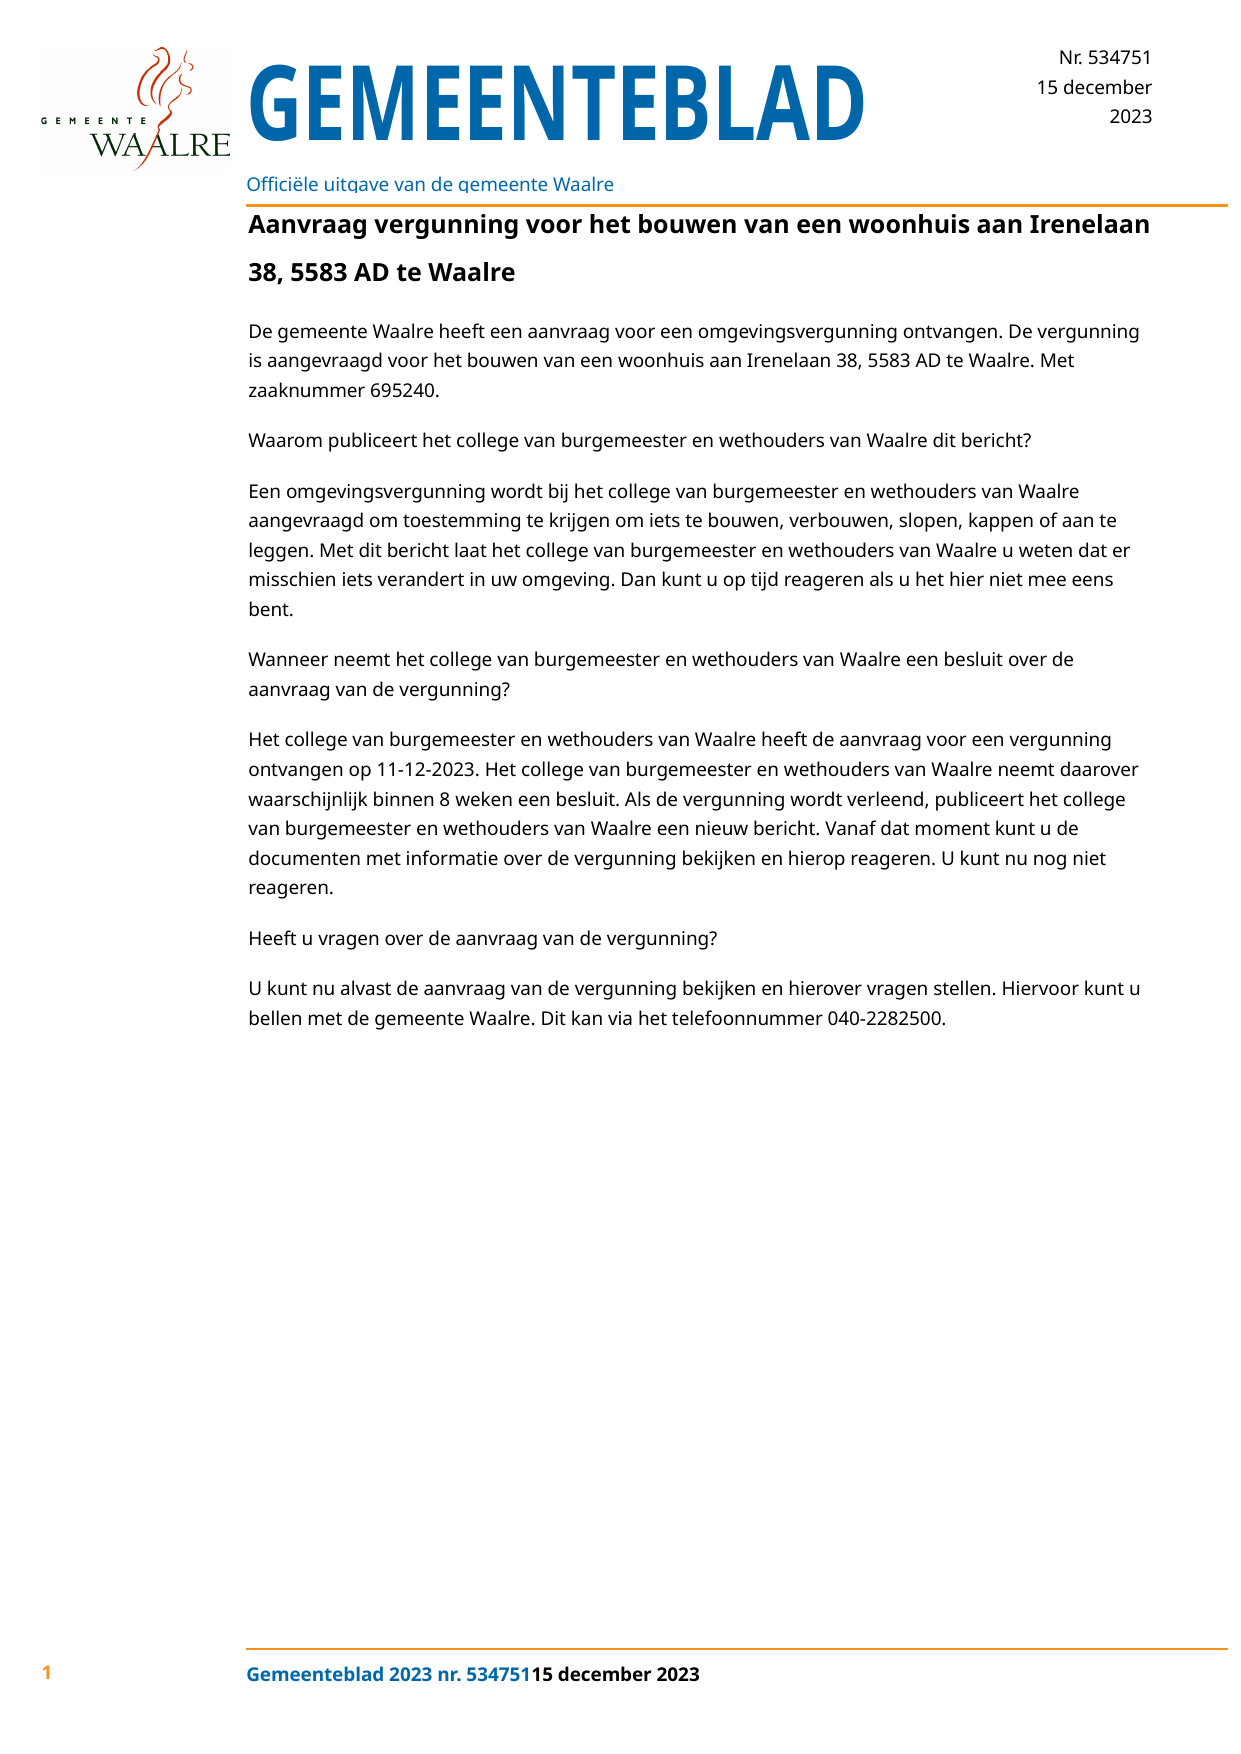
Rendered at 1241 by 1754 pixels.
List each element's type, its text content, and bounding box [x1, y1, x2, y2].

text Waarom publiceert het college van burgemeester en wethouders van Waalre dit bericht? [248, 427, 1152, 453]
picture [41, 47, 231, 172]
text Een omgevingsvergunning wordt bij het college van burgemeester en wethouders van Waalre aangevraagd om toestemming te krijgen om iets te bouwen, verbouwen, slopen, kappen of aan te leggen. Met dit bericht laat het college van burgemeester en wethouders van Waalre u weten dat er misschien iets verandert in uw omgeving. Dan kunt u op tijd reageren als u het hier niet mee eens bent. [248, 478, 1152, 622]
text De gemeente Waalre heeft een aanvraag voor een omgevingsvergunning ontvangen. De vergunning is aangevraagd voor het bouwen van een woonhuis aan Irenelaan 38, 5583 AD te Waalre. Met zaaknummer 695240. [248, 318, 1152, 403]
text Het college van burgemeester en wethouders van Waalre heeft de aanvraag voor een vergunning ontvangen op 11-12-2023. Het college van burgemeester en wethouders van Waalre neemt daarover waarschijnlijk binnen 8 weken een besluit. Als de vergunning wordt verleend, publiceert het college van burgemeester en wethouders van Waalre een nieuw bericht. Vanaf dat moment kunt u de documenten met informatie over de vergunning bekijken en hierop reageren. U kunt nu nog niet reageren. [248, 727, 1152, 900]
text Heeft u vragen over de aanvraag van de vergunning? [248, 925, 1152, 951]
text Wanneer neemt het college van burgemeester en wethouders van Waalre een besluit over de aanvraag van de vergunning? [248, 647, 1152, 702]
text Aanvraag vergunning voor het bouwen van een woonhuis aan Irenelaan 38, 5583 AD te Waalre [248, 207, 1152, 288]
text U kunt nu alvast de aanvraag van de vergunning bekijken en hierover vragen stellen. Hiervoor kunt u bellen met de gemeente Waalre. Dit kan via het telefoonnummer 040-2282500. [248, 975, 1152, 1031]
